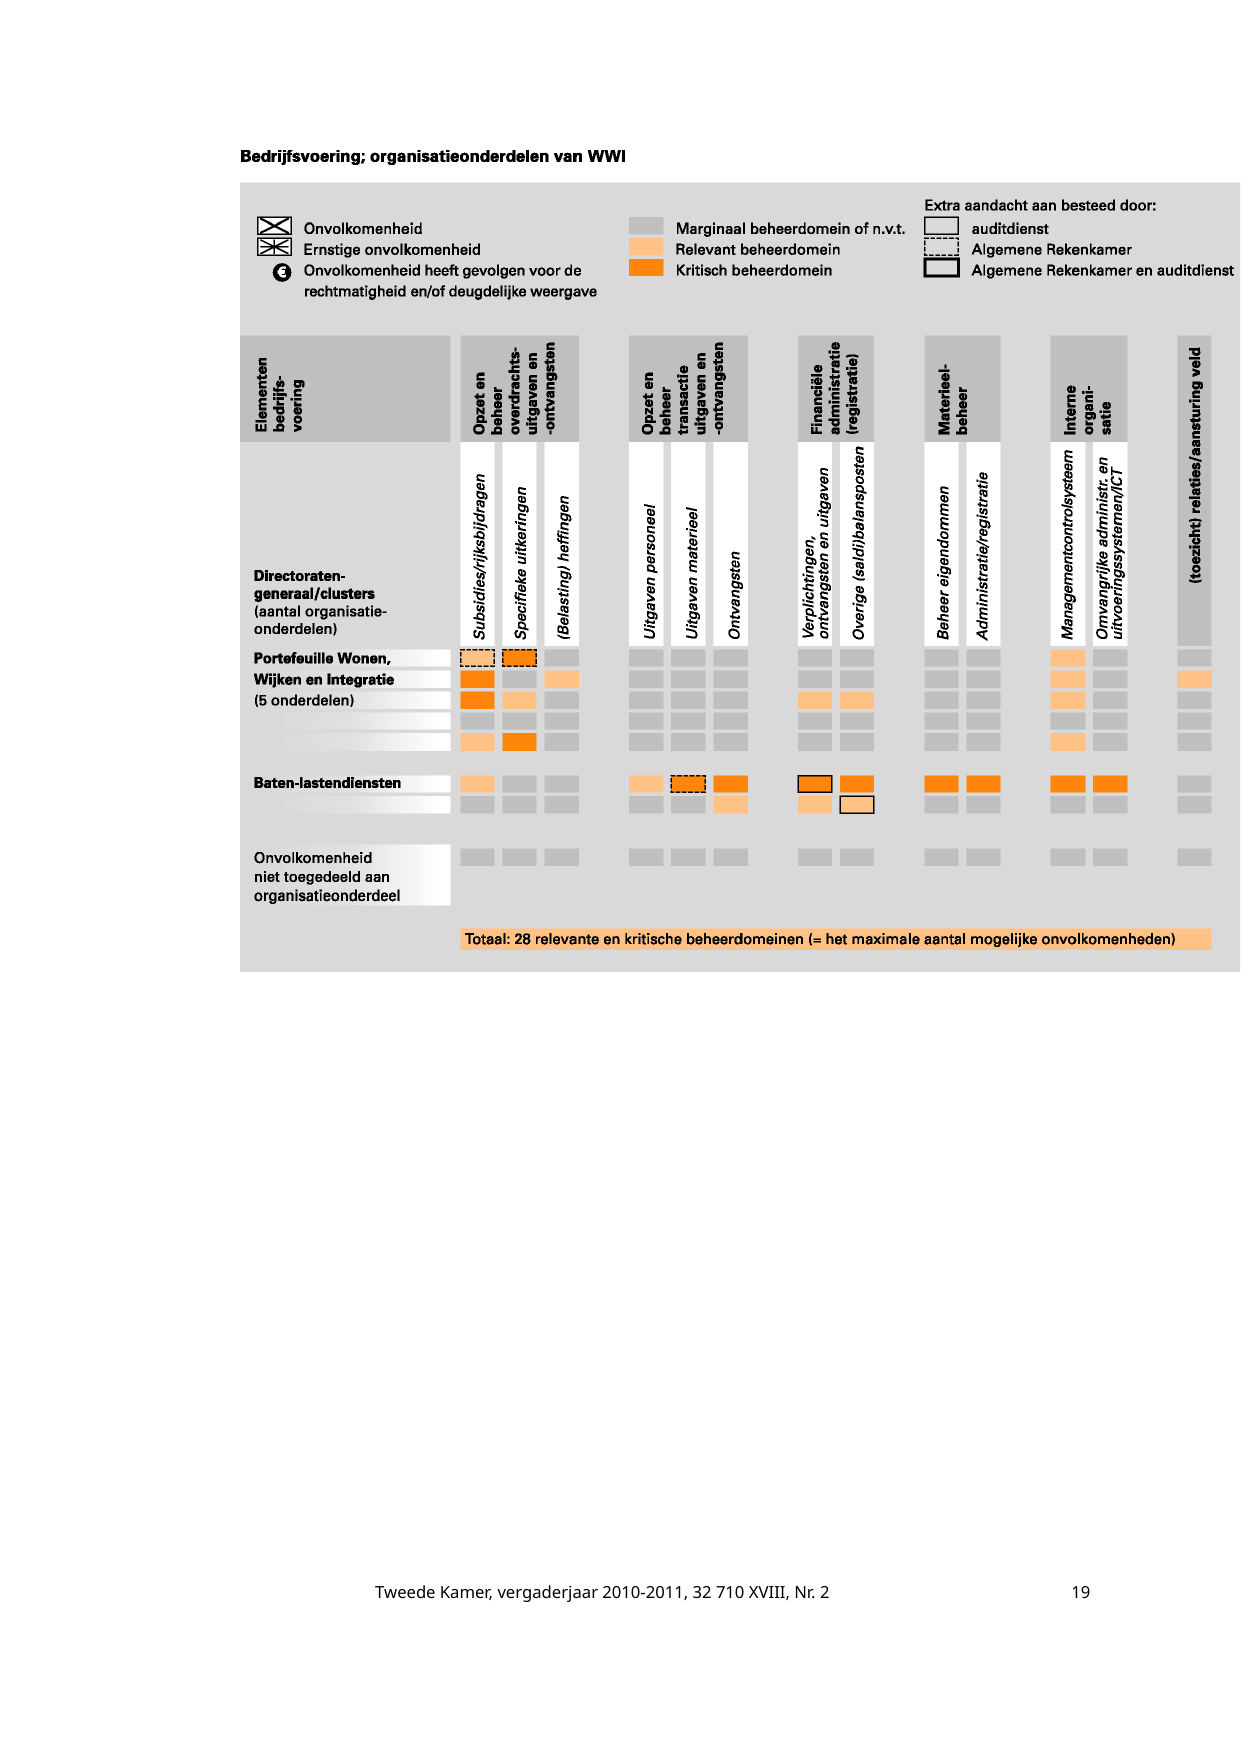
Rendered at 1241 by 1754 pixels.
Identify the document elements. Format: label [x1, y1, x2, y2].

picture [240, 150, 1241, 972]
